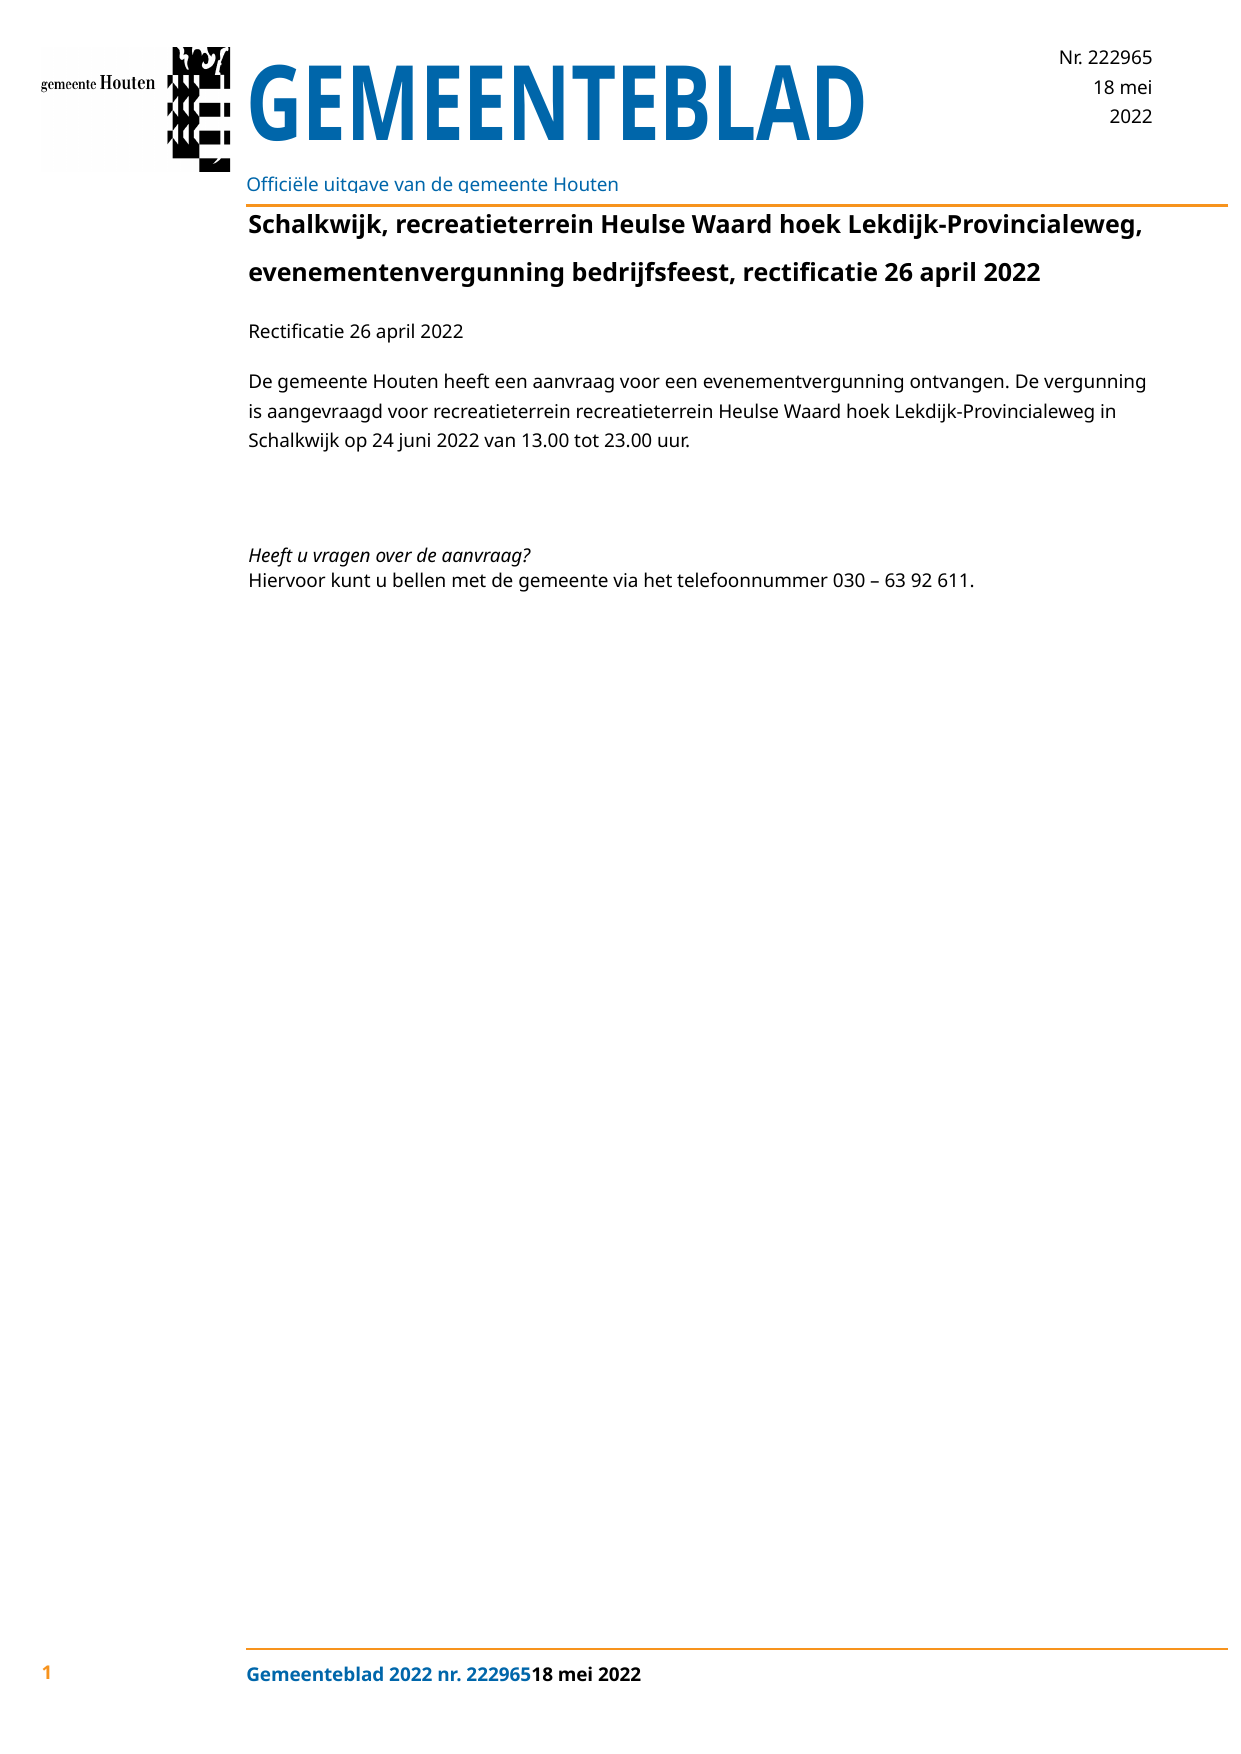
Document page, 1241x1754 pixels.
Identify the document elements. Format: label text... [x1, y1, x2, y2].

text Rectificatie 26 april 2022 [248, 318, 1152, 344]
text Hiervoor kunt u bellen met de gemeente via het telefoonnummer 030 – 63 92 611. [248, 568, 1152, 593]
text Schalkwijk, recreatieterrein Heulse Waard hoek Lekdijk-Provincialeweg, evenementenvergunning bedrijfsfeest, rectificatie 26 april 2022 [248, 207, 1152, 288]
picture [41, 47, 231, 172]
text De gemeente Houten heeft een aanvraag voor een evenementvergunning ontvangen. De vergunning is aangevraagd voor recreatieterrein recreatieterrein Heulse Waard hoek Lekdijk-Provincialeweg in Schalkwijk op 24 juni 2022 van 13.00 tot 23.00 uur. [248, 368, 1152, 453]
text Heeft u vragen over de aanvraag? [248, 542, 1152, 568]
